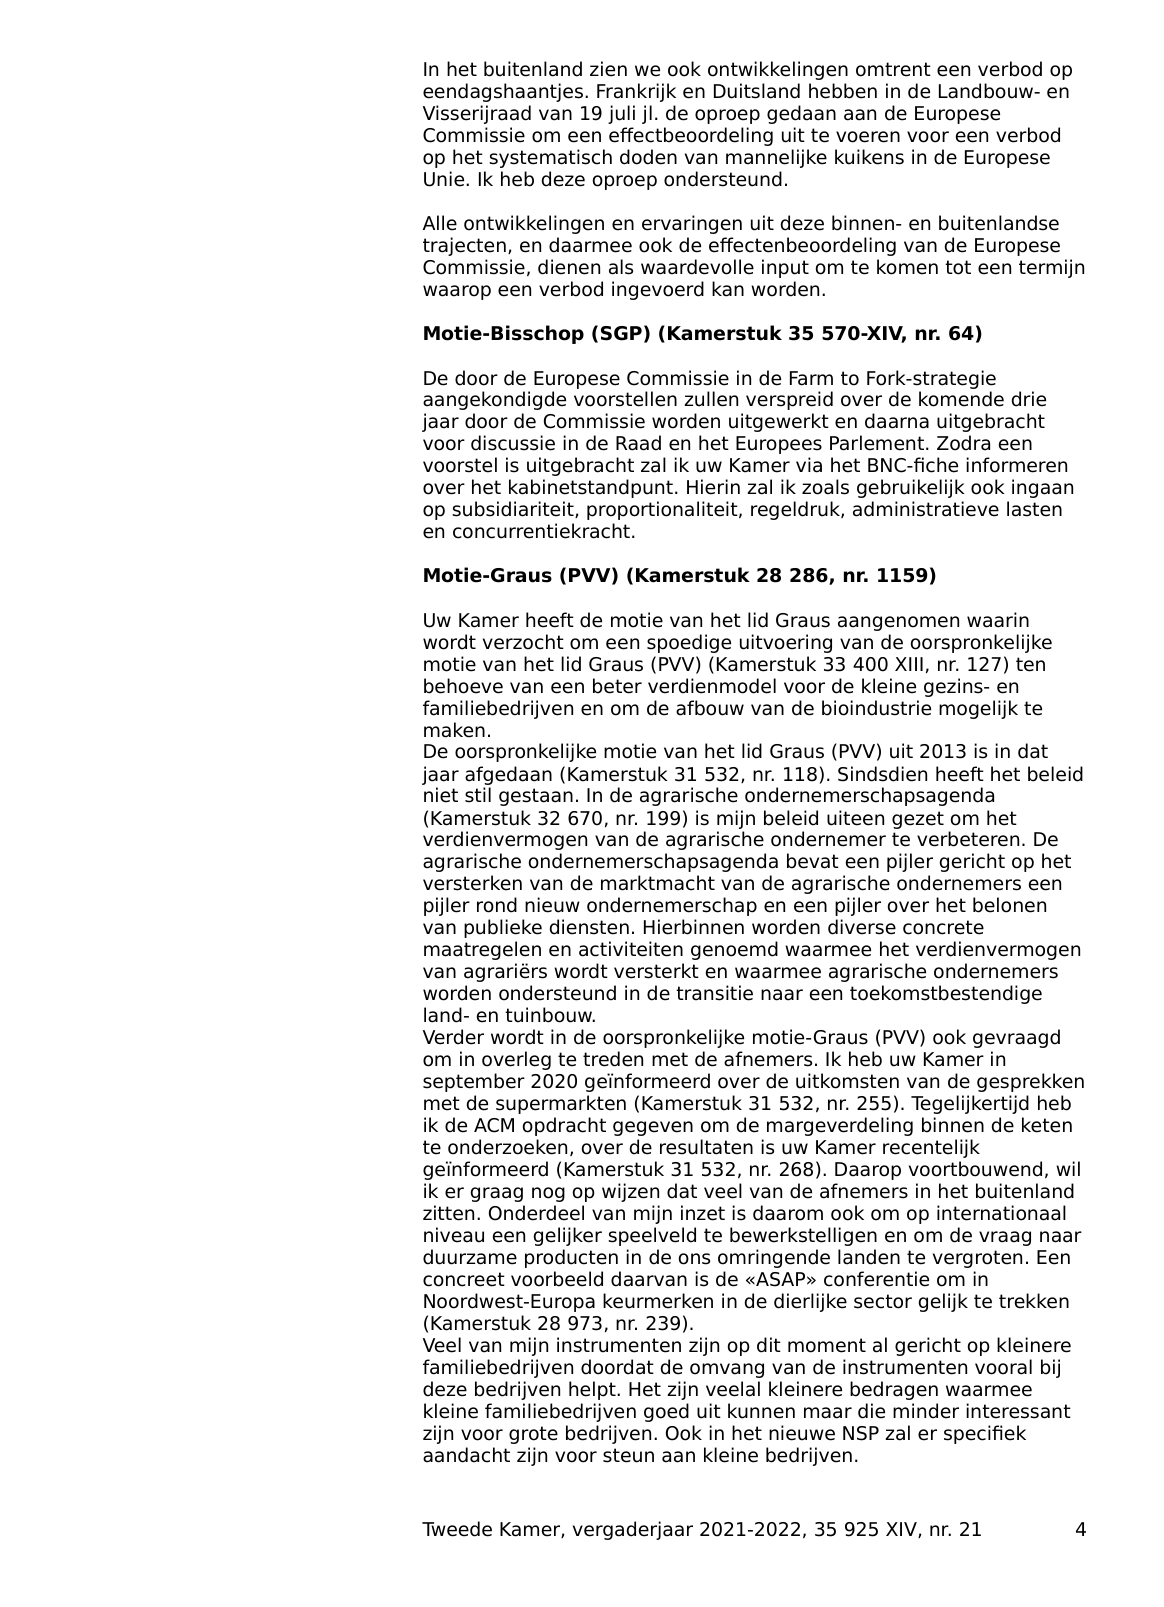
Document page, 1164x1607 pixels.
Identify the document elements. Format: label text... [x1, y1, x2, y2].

subtitle Motie-Bisschop (SGP) (Kamerstuk 35 570-XIV, nr. 64) [422, 323, 1087, 345]
text Uw Kamer heeft de motie van het lid Graus aangenomen waarin wordt verzocht om een spoedige uitvoering van de oorspronkelijke motie van het lid Graus (PVV) (Kamerstuk 33 400 XIII, nr. 127) ten behoeve van een beter verdienmodel voor de kleine gezins- en familiebedrijven en om de afbouw van de bioindustrie mogelijk te maken. [422, 609, 1087, 741]
text De oorspronkelijke motie van het lid Graus (PVV) uit 2013 is in dat jaar afgedaan (Kamerstuk 31 532, nr. 118). Sindsdien heeft het beleid niet stil gestaan. In de agrarische ondernemerschapsagenda (Kamerstuk 32 670, nr. 199) is mijn beleid uiteen gezet om het verdienvermogen van de agrarische ondernemer te verbeteren. De agrarische ondernemerschapsagenda bevat een pijler gericht op het versterken van de marktmacht van de agrarische ondernemers een pijler rond nieuw ondernemerschap en een pijler over het belonen van publieke diensten. Hierbinnen worden diverse concrete maatregelen en activiteiten genoemd waarmee het verdienvermogen van agrariërs wordt versterkt en waarmee agrarische ondernemers worden ondersteund in de transitie naar een toekomstbestendige land- en tuinbouw. [422, 741, 1087, 1027]
subtitle Motie-Graus (PVV) (Kamerstuk 28 286, nr. 1159) [422, 565, 1087, 587]
text Alle ontwikkelingen en ervaringen uit deze binnen- en buitenlandse trajecten, en daarmee ook de effectenbeoordeling van de Europese Commissie, dienen als waardevolle input om te komen tot een termijn waarop een verbod ingevoerd kan worden. [422, 213, 1087, 301]
text De door de Europese Commissie in de Farm to Fork-strategie aangekondigde voorstellen zullen verspreid over de komende drie jaar door de Commissie worden uitgewerkt en daarna uitgebracht voor discussie in de Raad en het Europees Parlement. Zodra een voorstel is uitgebracht zal ik uw Kamer via het BNC-fiche informeren over het kabinetstandpunt. Hierin zal ik zoals gebruikelijk ook ingaan op subsidiariteit, proportionaliteit, regeldruk, administratieve lasten en concurrentiekracht. [422, 367, 1087, 543]
text Verder wordt in de oorspronkelijke motie-Graus (PVV) ook gevraagd om in overleg te treden met de afnemers. Ik heb uw Kamer in september 2020 geïnformeerd over de uitkomsten van de gesprekken met de supermarkten (Kamerstuk 31 532, nr. 255). Tegelijkertijd heb ik de ACM opdracht gegeven om de margeverdeling binnen de keten te onderzoeken, over de resultaten is uw Kamer recentelijk geïnformeerd (Kamerstuk 31 532, nr. 268). Daarop voortbouwend, wil ik er graag nog op wijzen dat veel van de afnemers in het buitenland zitten. Onderdeel van mijn inzet is daarom ook om op internationaal niveau een gelijker speelveld te bewerkstelligen en om de vraag naar duurzame producten in de ons omringende landen te vergroten. Een concreet voorbeeld daarvan is de «ASAP» conferentie om in Noordwest-Europa keurmerken in de dierlijke sector gelijk te trekken (Kamerstuk 28 973, nr. 239). [422, 1027, 1087, 1335]
text In het buitenland zien we ook ontwikkelingen omtrent een verbod op eendagshaantjes. Frankrijk en Duitsland hebben in de Landbouw- en Visserijraad van 19 juli jl. de oproep gedaan aan de Europese Commissie om een effectbeoordeling uit te voeren voor een verbod op het systematisch doden van mannelijke kuikens in de Europese Unie. Ik heb deze oproep ondersteund. [422, 59, 1087, 191]
text Veel van mijn instrumenten zijn op dit moment al gericht op kleinere familiebedrijven doordat de omvang van de instrumenten vooral bij deze bedrijven helpt. Het zijn veelal kleinere bedragen waarmee kleine familiebedrijven goed uit kunnen maar die minder interessant zijn voor grote bedrijven. Ook in het nieuwe NSP zal er specifiek aandacht zijn voor steun aan kleine bedrijven. [422, 1335, 1087, 1467]
